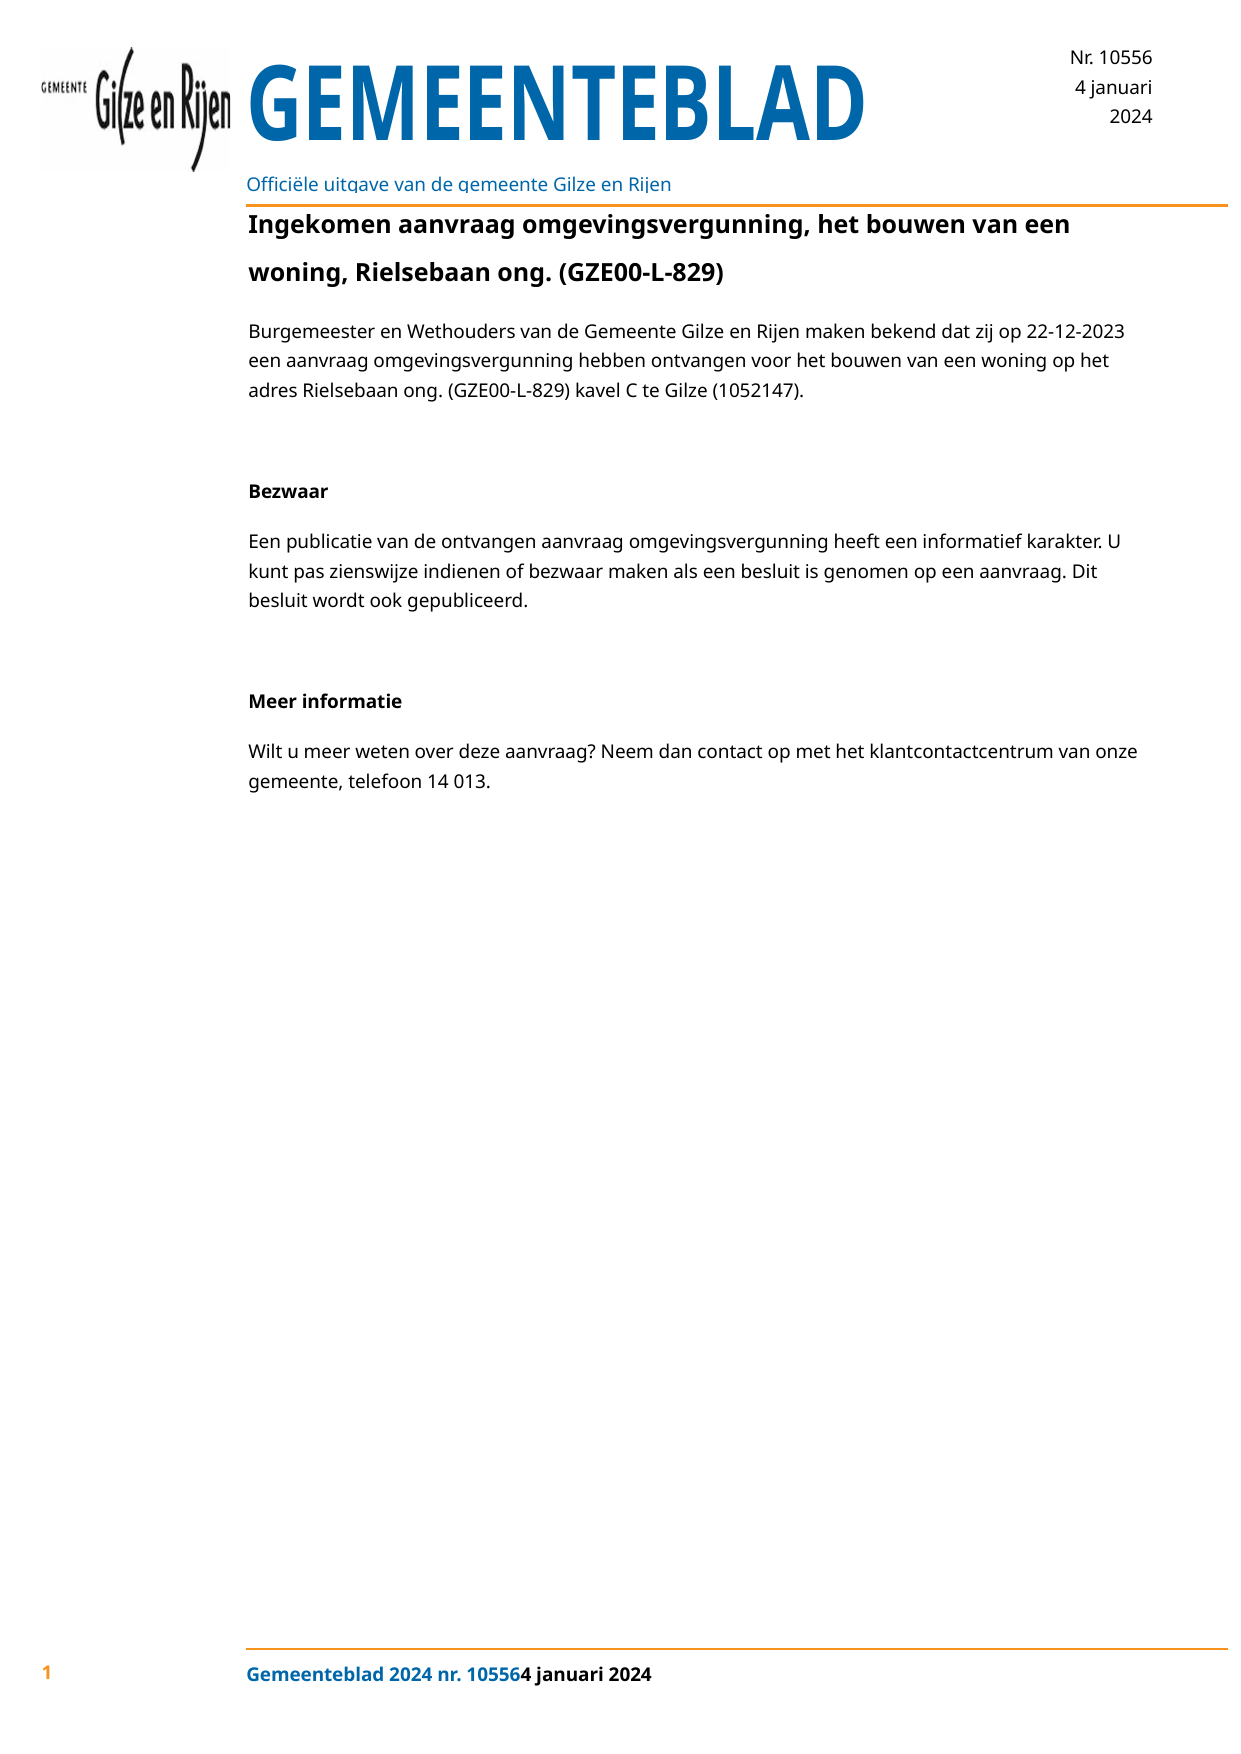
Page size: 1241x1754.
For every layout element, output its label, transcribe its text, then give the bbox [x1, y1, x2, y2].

text Burgemeester en Wethouders van de Gemeente Gilze en Rijen maken bekend dat zij op 22-12-2023 een aanvraag omgevingsvergunning hebben ontvangen voor het bouwen van een woning op het adres Rielsebaan ong. (GZE00-L-829) kavel C te Gilze (1052147). [248, 318, 1152, 403]
text Wilt u meer weten over deze aanvraag? Neem dan contact op met het klantcontactcentrum van onze gemeente, telefoon 14 013. [248, 739, 1152, 794]
text Meer informatie [248, 688, 1152, 714]
text Een publicatie van de ontvangen aanvraag omgevingsvergunning heeft een informatief karakter. U kunt pas zienswijze indienen of bezwaar maken als een besluit is genomen op een aanvraag. Dit besluit wordt ook gepubliceerd. [248, 528, 1152, 613]
text Bezwaar [248, 478, 1152, 504]
text Ingekomen aanvraag omgevingsvergunning, het bouwen van een woning, Rielsebaan ong. (GZE00-L-829) [248, 207, 1152, 288]
picture [41, 47, 231, 172]
